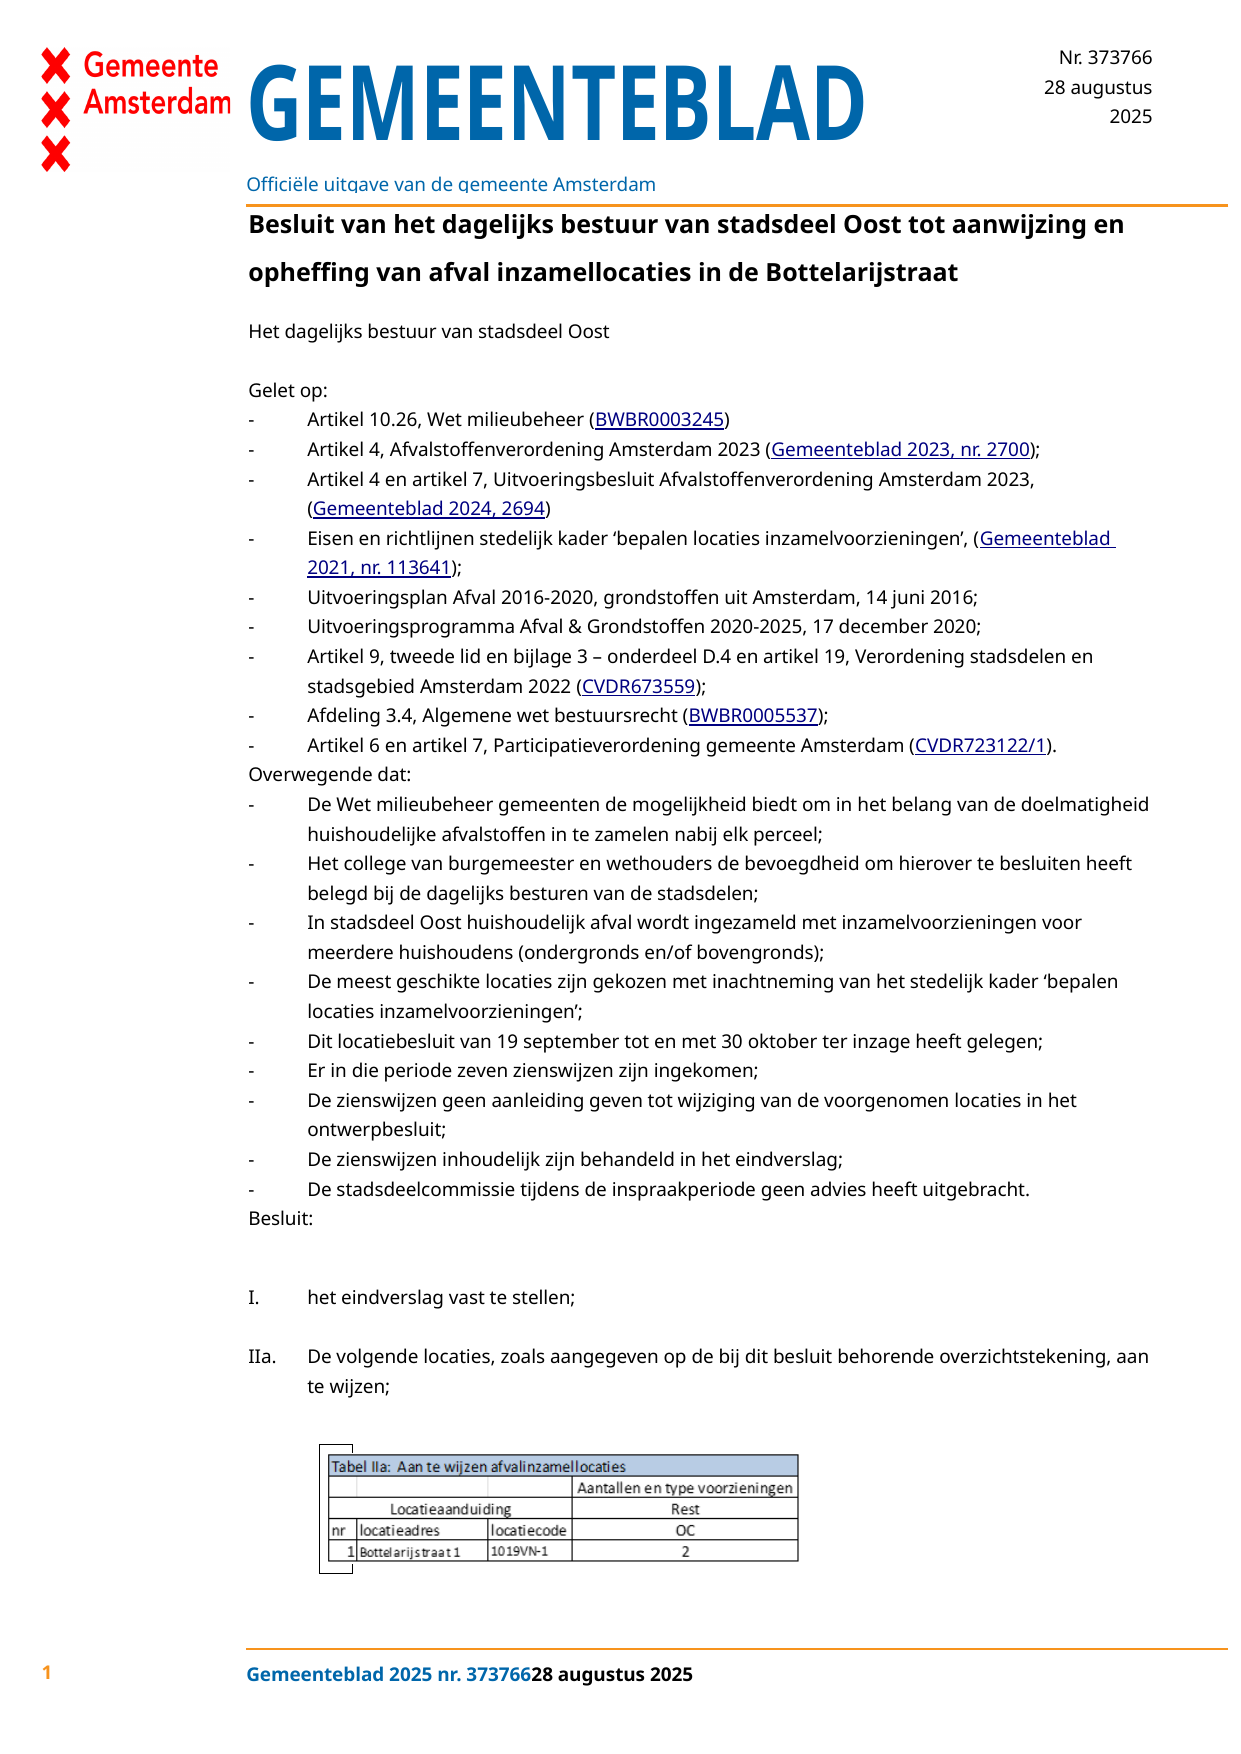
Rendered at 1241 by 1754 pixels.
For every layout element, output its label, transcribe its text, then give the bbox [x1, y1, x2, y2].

text Het dagelijks bestuur van stadsdeel Oost [248, 318, 1152, 344]
text Besluit van het dagelijks bestuur van stadsdeel Oost tot aanwijzing en opheffing van afval inzamellocaties in de Bottelarijstraat [248, 207, 1152, 288]
list Afdeling 3.4, Algemene wet bestuursrecht (BWBR0005537); [248, 702, 1152, 728]
list De zienswijzen geen aanleiding geven tot wijziging van de voorgenomen locaties in het ontwerpbesluit; [248, 1087, 1152, 1142]
list Dit locatiebesluit van 19 september tot en met 30 oktober ter inzage heeft gelegen; [248, 1028, 1152, 1054]
list het eindverslag vast te stellen; [248, 1284, 1152, 1310]
list Uitvoeringsplan Afval 2016-2020, grondstoffen uit Amsterdam, 14 juni 2016; [248, 584, 1152, 610]
list Artikel 9, tweede lid en bijlage 3 – onderdeel D.4 en artikel 19, Verordening stadsdelen en stadsgebied Amsterdam 2022 (CVDR673559); [248, 643, 1152, 699]
list De volgende locaties, zoals aangegeven op de bij dit besluit behorende overzichtstekening, aan te wijzen; [248, 1343, 1152, 1399]
list Eisen en richtlijnen stedelijk kader ‘bepalen locaties inzamelvoorzieningen’, (Gemeenteblad 2021, nr. 113641); [248, 525, 1152, 580]
list Artikel 10.26, Wet milieubeheer (BWBR0003245) [248, 407, 1152, 432]
list Artikel 4, Afvalstoffenverordening Amsterdam 2023 (Gemeenteblad 2023, nr. 2700); [248, 436, 1152, 462]
picture [327, 1453, 801, 1564]
list Het college van burgemeester en wethouders de bevoegdheid om hierover te besluiten heeft belegd bij de dagelijks besturen van de stadsdelen; [248, 850, 1152, 906]
list De meest geschikte locaties zijn gekozen met inachtneming van het stedelijk kader ‘bepalen locaties inzamelvoorzieningen’; [248, 969, 1152, 1024]
list In stadsdeel Oost huishoudelijk afval wordt ingezameld met inzamelvoorzieningen voor meerdere huishoudens (ondergronds en/of bovengronds); [248, 909, 1152, 965]
list Artikel 4 en artikel 7, Uitvoeringsbesluit Afvalstoffenverordening Amsterdam 2023, (Gemeenteblad 2024, 2694) [248, 466, 1152, 521]
picture [41, 47, 231, 172]
list De Wet milieubeheer gemeenten de mogelijkheid biedt om in het belang van de doelmatigheid huishoudelijke afvalstoffen in te zamelen nabij elk perceel; [248, 791, 1152, 847]
list De stadsdeelcommissie tijdens de inspraakperiode geen advies heeft uitgebracht. [248, 1176, 1152, 1202]
list Er in die periode zeven zienswijzen zijn ingekomen; [248, 1057, 1152, 1083]
list Uitvoeringsprogramma Afval & Grondstoffen 2020-2025, 17 december 2020; [248, 614, 1152, 639]
text Gelet op: [248, 377, 1152, 403]
text Overwegende dat: [248, 762, 1152, 787]
text Besluit: [248, 1205, 1152, 1231]
list Artikel 6 en artikel 7, Participatieverordening gemeente Amsterdam (CVDR723122/1). [248, 732, 1152, 758]
list De zienswijzen inhoudelijk zijn behandeld in het eindverslag; [248, 1146, 1152, 1172]
